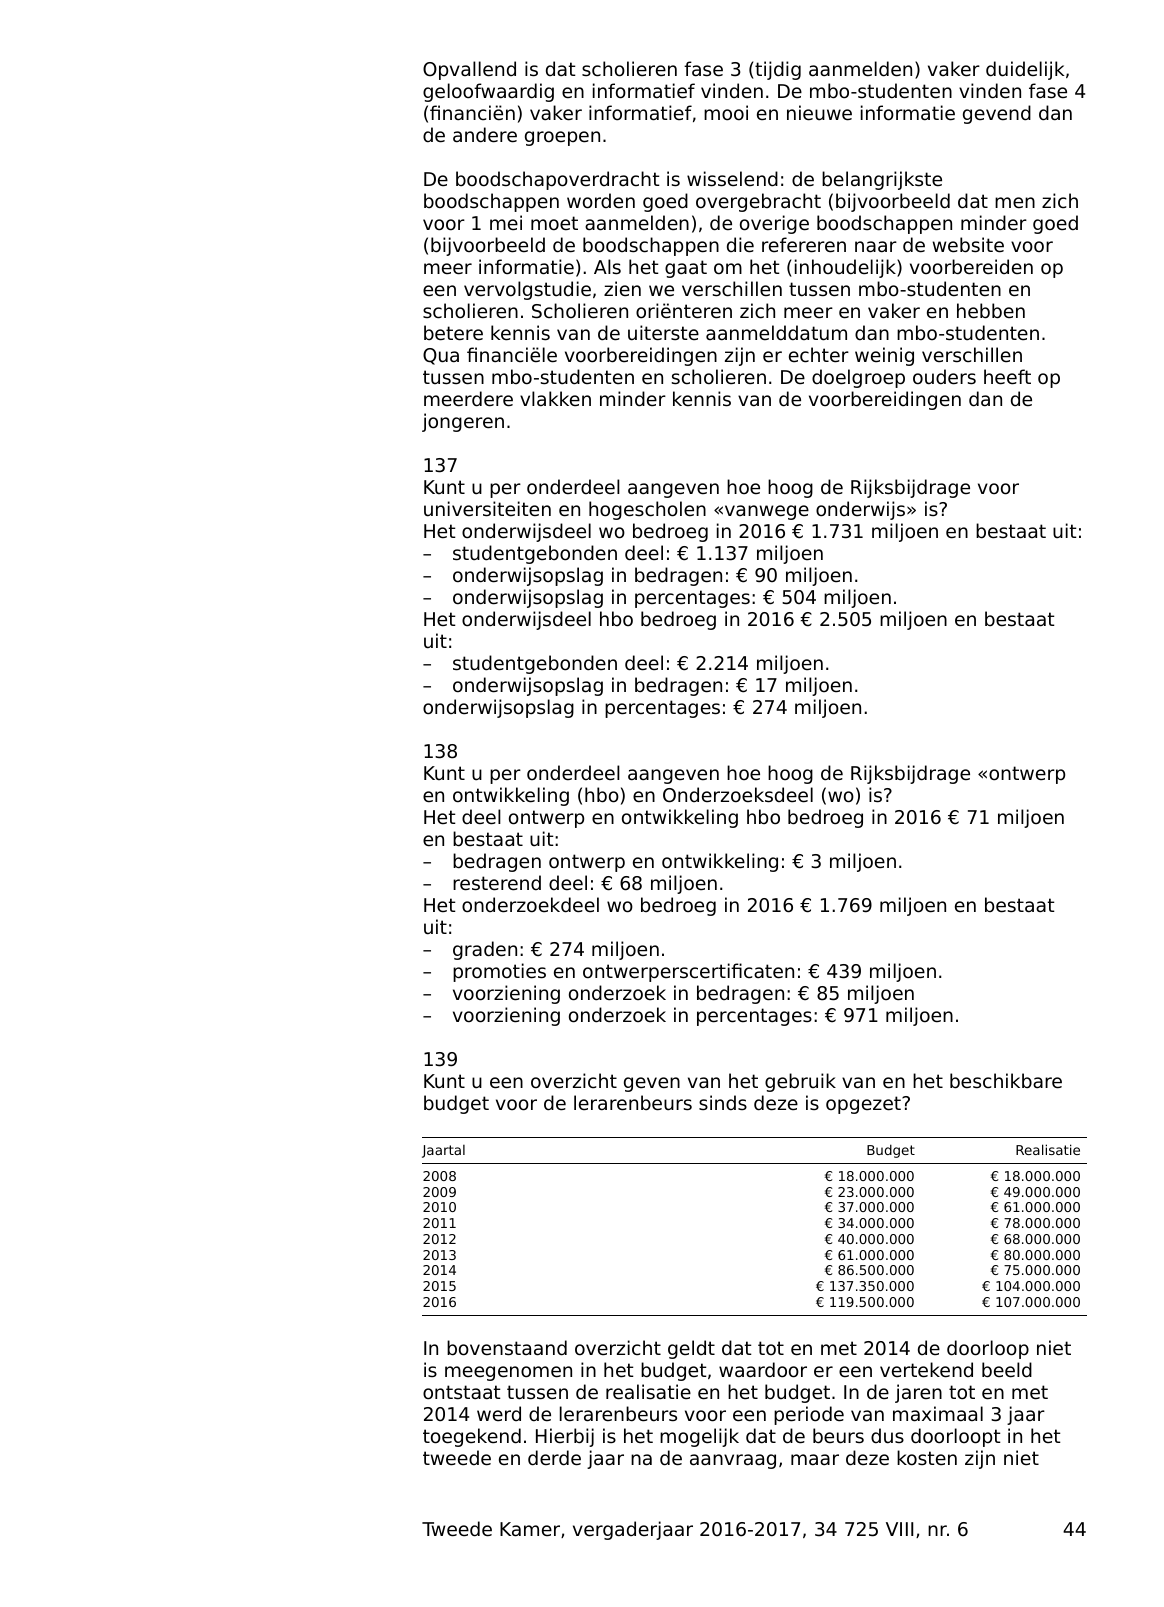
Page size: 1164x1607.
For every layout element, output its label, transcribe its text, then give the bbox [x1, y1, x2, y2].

text – onderwijsopslag in percentages: € 504 miljoen. [422, 587, 1087, 609]
text – onderwijsopslag in bedragen: € 17 miljoen. [422, 675, 1087, 697]
table_cell 2013 [422, 1247, 754, 1263]
table_cell € 68.000.000 [921, 1232, 1087, 1247]
table_cell € 75.000.000 [921, 1263, 1087, 1279]
table_cell € 37.000.000 [754, 1200, 921, 1216]
text – onderwijsopslag in bedragen: € 90 miljoen. [422, 565, 1087, 587]
table_cell 2008 [422, 1164, 754, 1184]
table_cell € 18.000.000 [921, 1164, 1087, 1184]
text – promoties en ontwerperscertificaten: € 439 miljoen. [422, 961, 1087, 983]
table_cell € 61.000.000 [754, 1247, 921, 1263]
text – bedragen ontwerp en ontwikkeling: € 3 miljoen. [422, 851, 1087, 873]
table_cell 2009 [422, 1184, 754, 1200]
table_header Budget [754, 1138, 921, 1163]
text Kunt u per onderdeel aangeven hoe hoog de Rijksbijdrage «ontwerp en ontwikkeling (hbo) en Onderzoeksdeel (wo) is? [422, 763, 1087, 807]
text Het onderwijsdeel hbo bedroeg in 2016 € 2.505 miljoen en bestaat uit: [422, 609, 1087, 653]
table_cell € 49.000.000 [921, 1184, 1087, 1200]
text 137 [422, 455, 1087, 477]
table_cell € 104.000.000 [921, 1279, 1087, 1294]
table_header Realisatie [921, 1138, 1087, 1163]
text – voorziening onderzoek in percentages: € 971 miljoen. [422, 1005, 1087, 1027]
text 139 [422, 1049, 1087, 1071]
text Het onderwijsdeel wo bedroeg in 2016 € 1.731 miljoen en bestaat uit: [422, 521, 1087, 543]
text 138 [422, 741, 1087, 763]
table_cell 2010 [422, 1200, 754, 1216]
table_cell 2016 [422, 1295, 754, 1315]
text Opvallend is dat scholieren fase 3 (tijdig aanmelden) vaker duidelijk, geloofwaardig en informatief vinden. De mbo-studenten vinden fase 4 (financiën) vaker informatief, mooi en nieuwe informatie gevend dan de andere groepen. [422, 59, 1087, 147]
text In bovenstaand overzicht geldt dat tot en met 2014 de doorloop niet is meegenomen in het budget, waardoor er een vertekend beeld ontstaat tussen de realisatie en het budget. In de jaren tot en met 2014 werd de lerarenbeurs voor een periode van maximaal 3 jaar toegekend. Hierbij is het mogelijk dat de beurs dus doorloopt in het tweede en derde jaar na de aanvraag, maar deze kosten zijn niet [422, 1338, 1087, 1470]
text De boodschapoverdracht is wisselend: de belangrijkste boodschappen worden goed overgebracht (bijvoorbeeld dat men zich voor 1 mei moet aanmelden), de overige boodschappen minder goed (bijvoorbeeld de boodschappen die refereren naar de website voor meer informatie). Als het gaat om het (inhoudelijk) voorbereiden op een vervolgstudie, zien we verschillen tussen mbo-studenten en scholieren. Scholieren oriënteren zich meer en vaker en hebben betere kennis van de uiterste aanmelddatum dan mbo-studenten. Qua financiële voorbereidingen zijn er echter weinig verschillen tussen mbo-studenten en scholieren. De doelgroep ouders heeft op meerdere vlakken minder kennis van de voorbereidingen dan de jongeren. [422, 169, 1087, 433]
table_cell € 137.350.000 [754, 1279, 921, 1294]
text – graden: € 274 miljoen. [422, 939, 1087, 961]
table_cell € 119.500.000 [754, 1295, 921, 1315]
table_header Jaartal [422, 1138, 754, 1163]
table_cell € 23.000.000 [754, 1184, 921, 1200]
text Kunt u een overzicht geven van het gebruik van en het beschikbare budget voor de lerarenbeurs sinds deze is opgezet? [422, 1071, 1087, 1115]
text Kunt u per onderdeel aangeven hoe hoog de Rijksbijdrage voor universiteiten en hogescholen «vanwege onderwijs» is? [422, 477, 1087, 521]
table_cell € 86.500.000 [754, 1263, 921, 1279]
text – voorziening onderzoek in bedragen: € 85 miljoen [422, 983, 1087, 1005]
table_cell 2015 [422, 1279, 754, 1294]
table_cell € 78.000.000 [921, 1216, 1087, 1232]
text – resterend deel: € 68 miljoen. [422, 873, 1087, 895]
table_cell € 107.000.000 [921, 1295, 1087, 1315]
table_cell € 61.000.000 [921, 1200, 1087, 1216]
table_cell € 18.000.000 [754, 1164, 921, 1184]
table_cell 2014 [422, 1263, 754, 1279]
text Het deel ontwerp en ontwikkeling hbo bedroeg in 2016 € 71 miljoen en bestaat uit: [422, 807, 1087, 851]
table_cell 2012 [422, 1232, 754, 1247]
table_cell € 80.000.000 [921, 1247, 1087, 1263]
text onderwijsopslag in percentages: € 274 miljoen. [422, 697, 1087, 719]
text – studentgebonden deel: € 1.137 miljoen [422, 543, 1087, 565]
table_cell € 40.000.000 [754, 1232, 921, 1247]
table_cell 2011 [422, 1216, 754, 1232]
text Het onderzoekdeel wo bedroeg in 2016 € 1.769 miljoen en bestaat uit: [422, 895, 1087, 939]
text – studentgebonden deel: € 2.214 miljoen. [422, 653, 1087, 675]
table_cell € 34.000.000 [754, 1216, 921, 1232]
